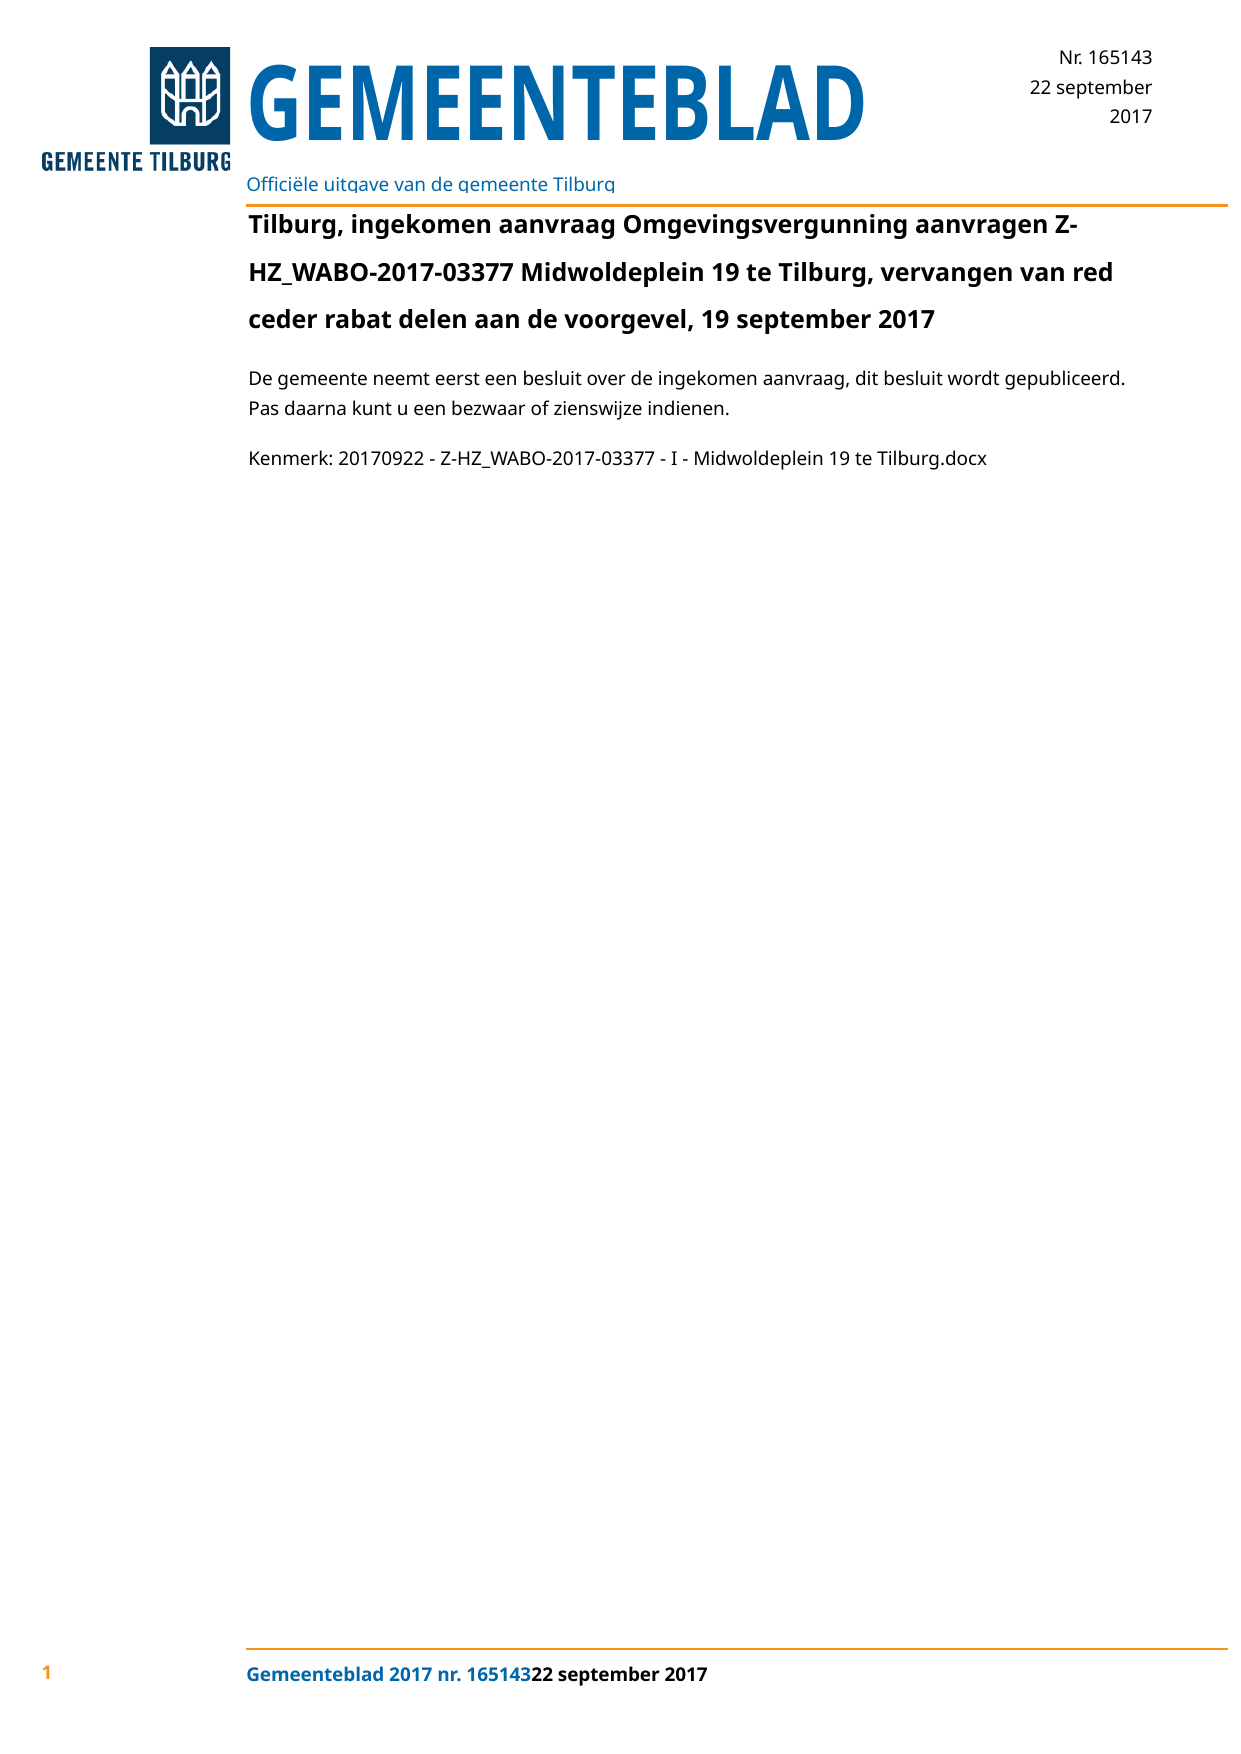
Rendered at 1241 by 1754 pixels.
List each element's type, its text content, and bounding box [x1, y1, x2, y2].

text Tilburg, ingekomen aanvraag Omgevingsvergunning aanvragen Z-HZ_WABO-2017-03377 Midwoldeplein 19 te Tilburg, vervangen van red ceder rabat delen aan de voorgevel, 19 september 2017 [248, 207, 1152, 336]
text Kenmerk: 20170922 - Z-HZ_WABO-2017-03377 - I - Midwoldeplein 19 te Tilburg.docx [248, 446, 1152, 471]
text De gemeente neemt eerst een besluit over de ingekomen aanvraag, dit besluit wordt gepubliceerd. Pas daarna kunt u een bezwaar of zienswijze indienen. [248, 366, 1152, 421]
picture [41, 47, 231, 172]
